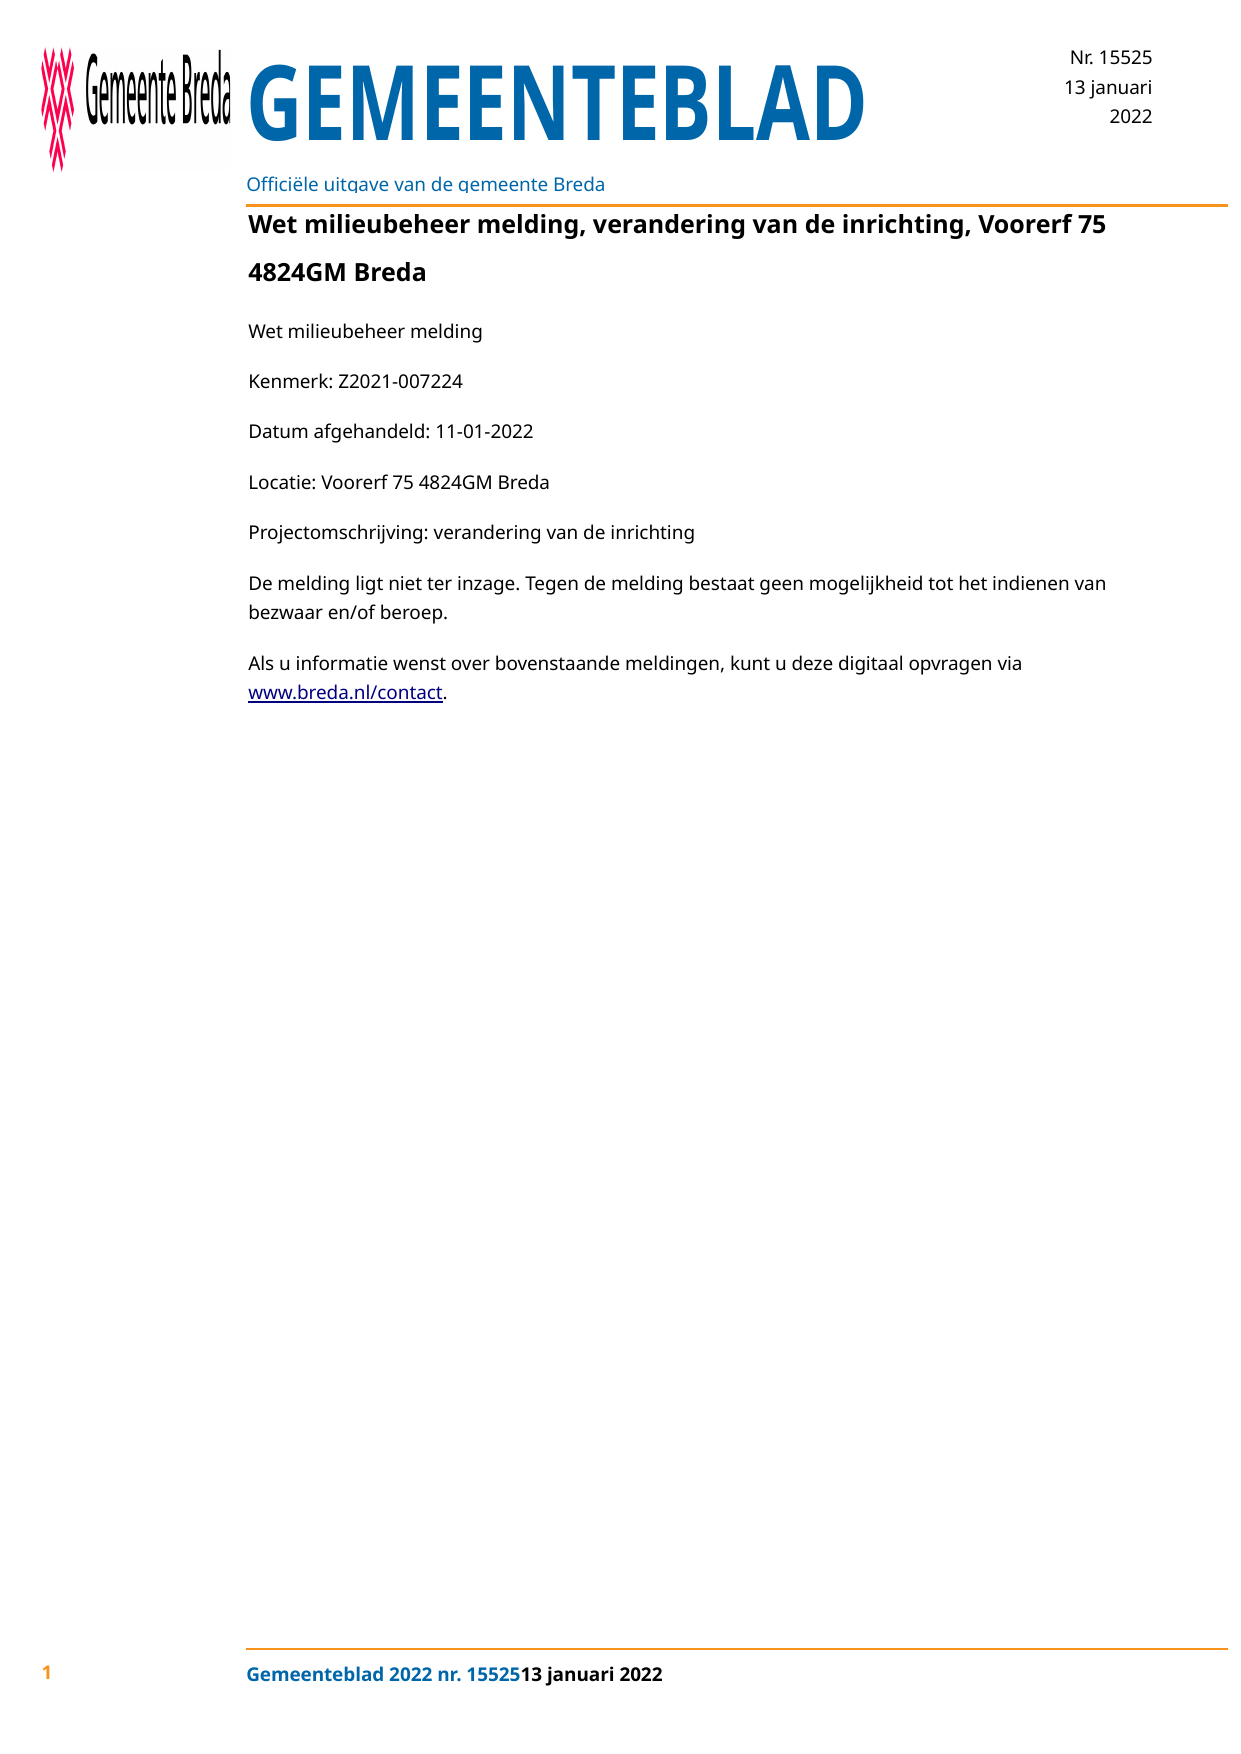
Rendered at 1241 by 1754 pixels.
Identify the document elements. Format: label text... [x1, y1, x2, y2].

text Kenmerk: Z2021-007224 [248, 368, 1152, 394]
text Wet milieubeheer melding, verandering van de inrichting, Voorerf 75 4824GM Breda [248, 207, 1152, 288]
text Wet milieubeheer melding [248, 318, 1152, 344]
text Datum afgehandeld: 11-01-2022 [248, 419, 1152, 444]
picture [41, 47, 231, 172]
text Als u informatie wenst over bovenstaande meldingen, kunt u deze digitaal opvragen via www.breda.nl/contact. [248, 650, 1152, 705]
text Locatie: Voorerf 75 4824GM Breda [248, 469, 1152, 495]
text De melding ligt niet ter inzage. Tegen de melding bestaat geen mogelijkheid tot het indienen van bezwaar en/of beroep. [248, 570, 1152, 625]
text Projectomschrijving: verandering van de inrichting [248, 519, 1152, 545]
